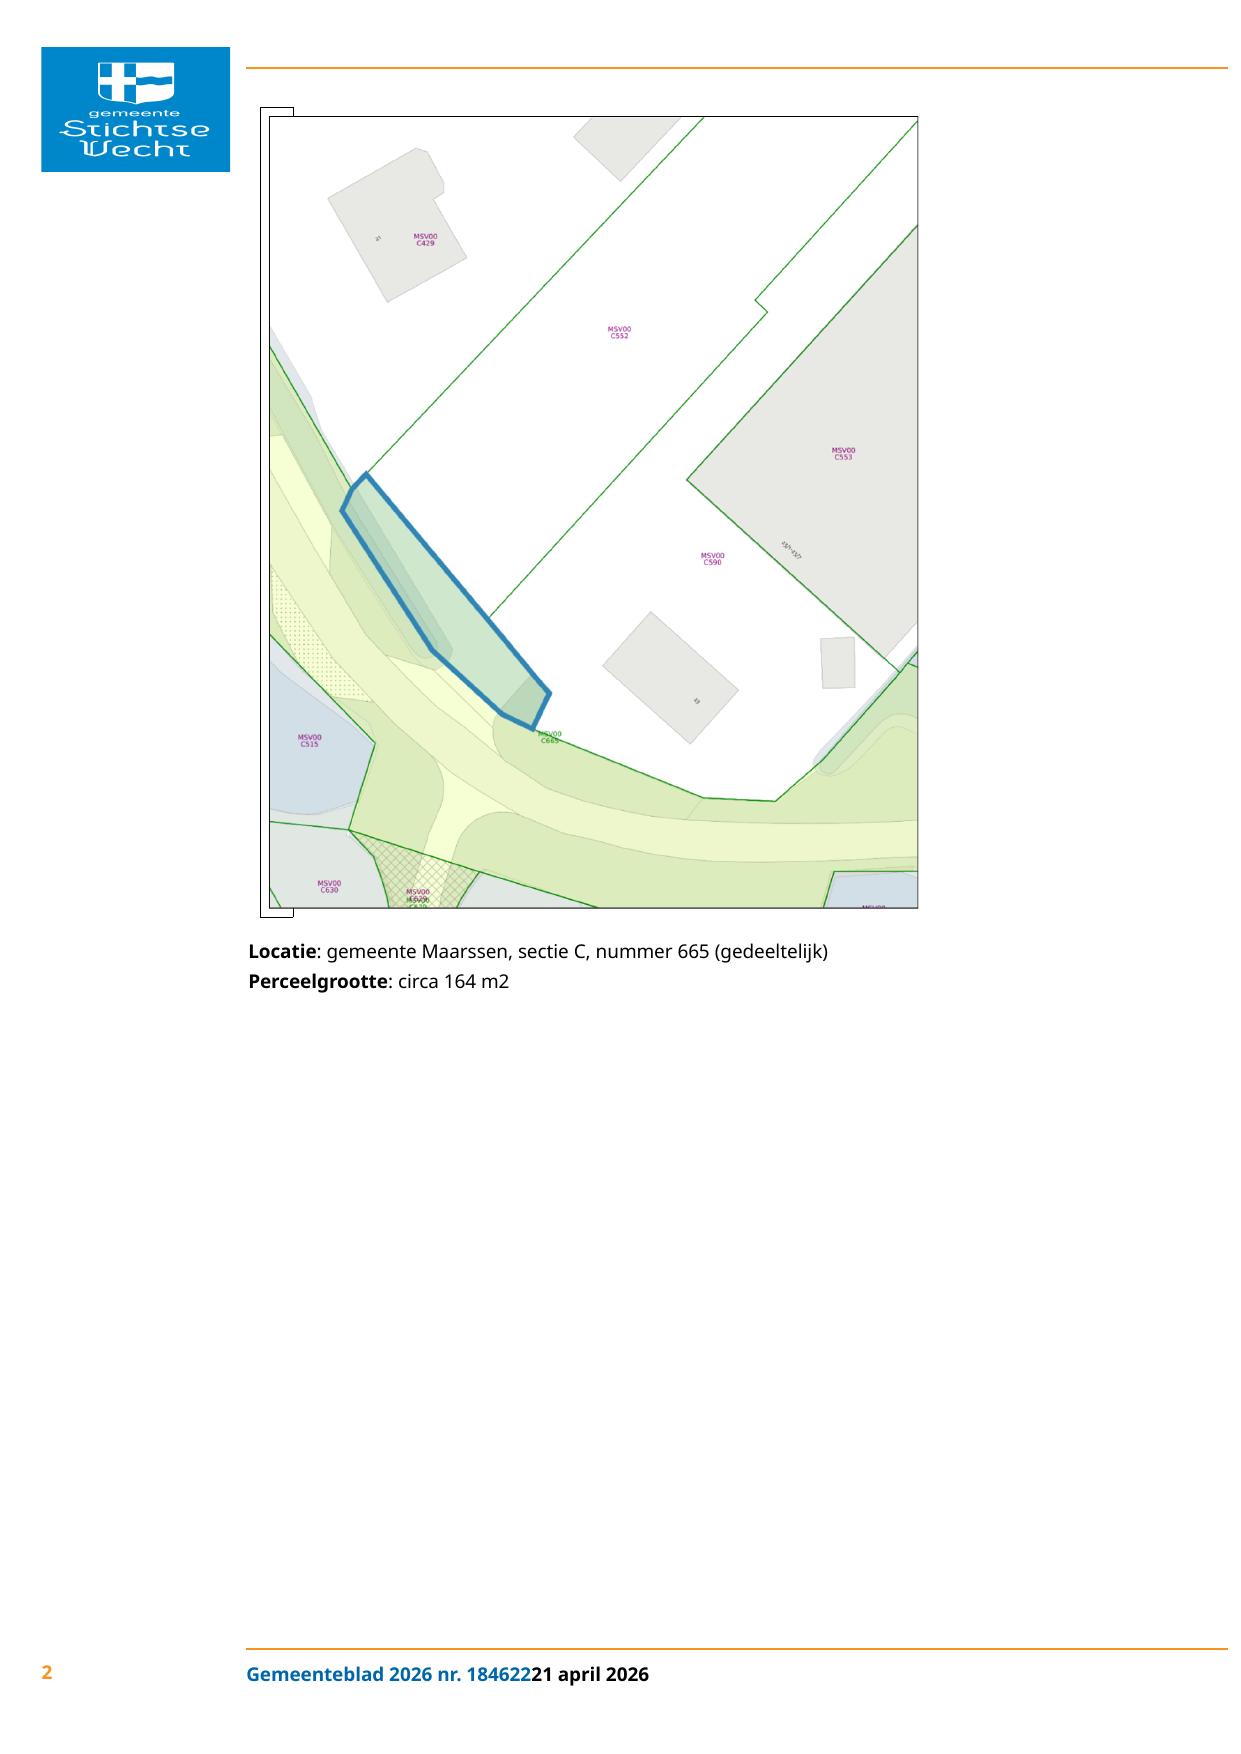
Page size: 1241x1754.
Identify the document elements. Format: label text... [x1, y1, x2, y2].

picture [99, 63, 135, 101]
picture [268, 115, 919, 909]
text Locatie: gemeente Maarssen, sectie C, nummer 665 (gedeeltelijk) [248, 938, 1152, 964]
picture [137, 63, 174, 103]
text Perceelgrootte: circa 164 m2 [248, 968, 1152, 994]
